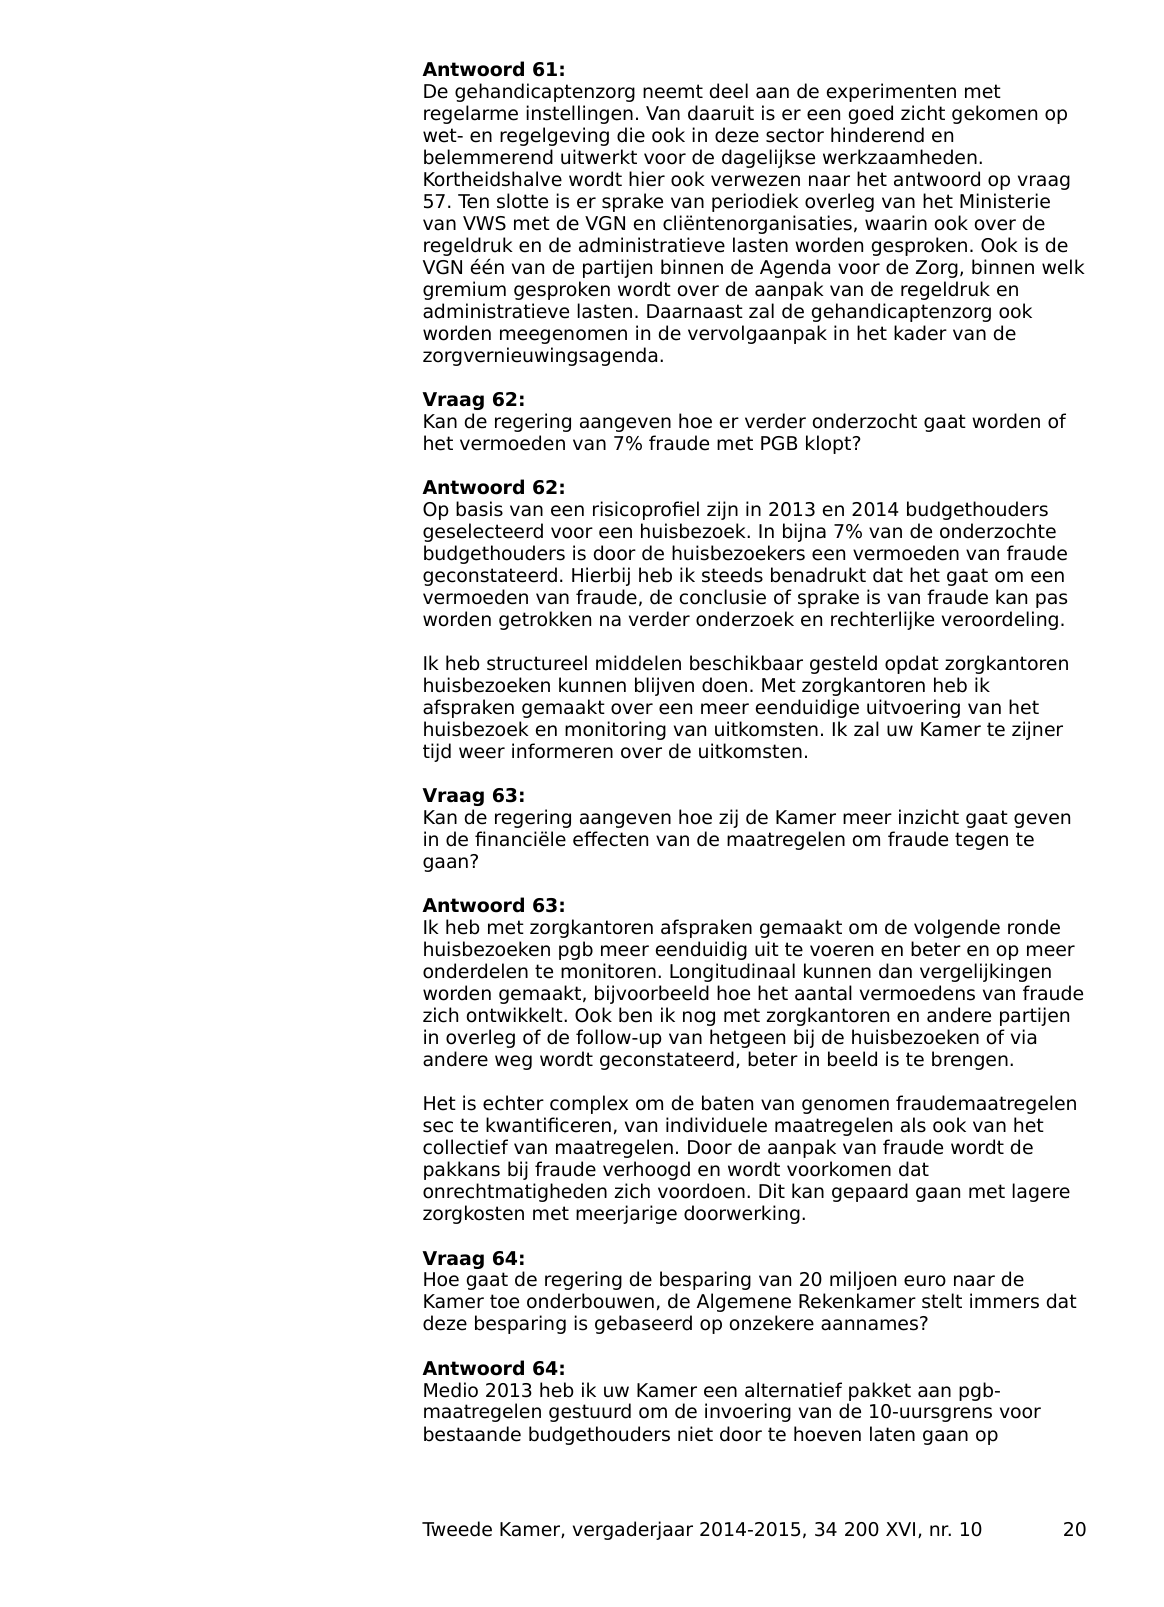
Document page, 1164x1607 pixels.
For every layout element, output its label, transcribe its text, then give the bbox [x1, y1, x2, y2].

text Medio 2013 heb ik uw Kamer een alternatief pakket aan pgb-maatregelen gestuurd om de invoering van de 10-uursgrens voor bestaande budgethouders niet door te hoeven laten gaan op [422, 1379, 1087, 1445]
text Hoe gaat de regering de besparing van 20 miljoen euro naar de Kamer toe onderbouwen, de Algemene Rekenkamer stelt immers dat deze besparing is gebaseerd op onzekere aannames? [422, 1269, 1087, 1335]
text Kan de regering aangeven hoe er verder onderzocht gaat worden of het vermoeden van 7% fraude met PGB klopt? [422, 411, 1087, 455]
text Ik heb met zorgkantoren afspraken gemaakt om de volgende ronde huisbezoeken pgb meer eenduidig uit te voeren en beter en op meer onderdelen te monitoren. Longitudinaal kunnen dan vergelijkingen worden gemaakt, bijvoorbeeld hoe het aantal vermoedens van fraude zich ontwikkelt. Ook ben ik nog met zorgkantoren en andere partijen in overleg of de follow-up van hetgeen bij de huisbezoeken of via andere weg wordt geconstateerd, beter in beeld is te brengen. [422, 917, 1087, 1071]
text Antwoord 61: [422, 59, 1087, 81]
text Op basis van een risicoprofiel zijn in 2013 en 2014 budgethouders geselecteerd voor een huisbezoek. In bijna 7% van de onderzochte budgethouders is door de huisbezoekers een vermoeden van fraude geconstateerd. Hierbij heb ik steeds benadrukt dat het gaat om een vermoeden van fraude, de conclusie of sprake is van fraude kan pas worden getrokken na verder onderzoek en rechterlijke veroordeling. [422, 499, 1087, 631]
text Vraag 62: [422, 389, 1087, 411]
text Vraag 63: [422, 785, 1087, 807]
text Antwoord 64: [422, 1357, 1087, 1379]
text Vraag 64: [422, 1247, 1087, 1269]
text Het is echter complex om de baten van genomen fraudemaatregelen sec te kwantificeren, van individuele maatregelen als ook van het collectief van maatregelen. Door de aanpak van fraude wordt de pakkans bij fraude verhoogd en wordt voorkomen dat onrechtmatigheden zich voordoen. Dit kan gepaard gaan met lagere zorgkosten met meerjarige doorwerking. [422, 1093, 1087, 1225]
text De gehandicaptenzorg neemt deel aan de experimenten met regelarme instellingen. Van daaruit is er een goed zicht gekomen op wet- en regelgeving die ook in deze sector hinderend en belemmerend uitwerkt voor de dagelijkse werkzaamheden. Kortheidshalve wordt hier ook verwezen naar het antwoord op vraag 57. Ten slotte is er sprake van periodiek overleg van het Ministerie van VWS met de VGN en cliëntenorganisaties, waarin ook over de regeldruk en de administratieve lasten worden gesproken. Ook is de VGN één van de partijen binnen de Agenda voor de Zorg, binnen welk gremium gesproken wordt over de aanpak van de regeldruk en administratieve lasten. Daarnaast zal de gehandicaptenzorg ook worden meegenomen in de vervolgaanpak in het kader van de zorgvernieuwingsagenda. [422, 81, 1087, 367]
text Antwoord 63: [422, 895, 1087, 917]
text Ik heb structureel middelen beschikbaar gesteld opdat zorgkantoren huisbezoeken kunnen blijven doen. Met zorgkantoren heb ik afspraken gemaakt over een meer eenduidige uitvoering van het huisbezoek en monitoring van uitkomsten. Ik zal uw Kamer te zijner tijd weer informeren over de uitkomsten. [422, 653, 1087, 763]
text Kan de regering aangeven hoe zij de Kamer meer inzicht gaat geven in de financiële effecten van de maatregelen om fraude tegen te gaan? [422, 807, 1087, 873]
text Antwoord 62: [422, 477, 1087, 499]
